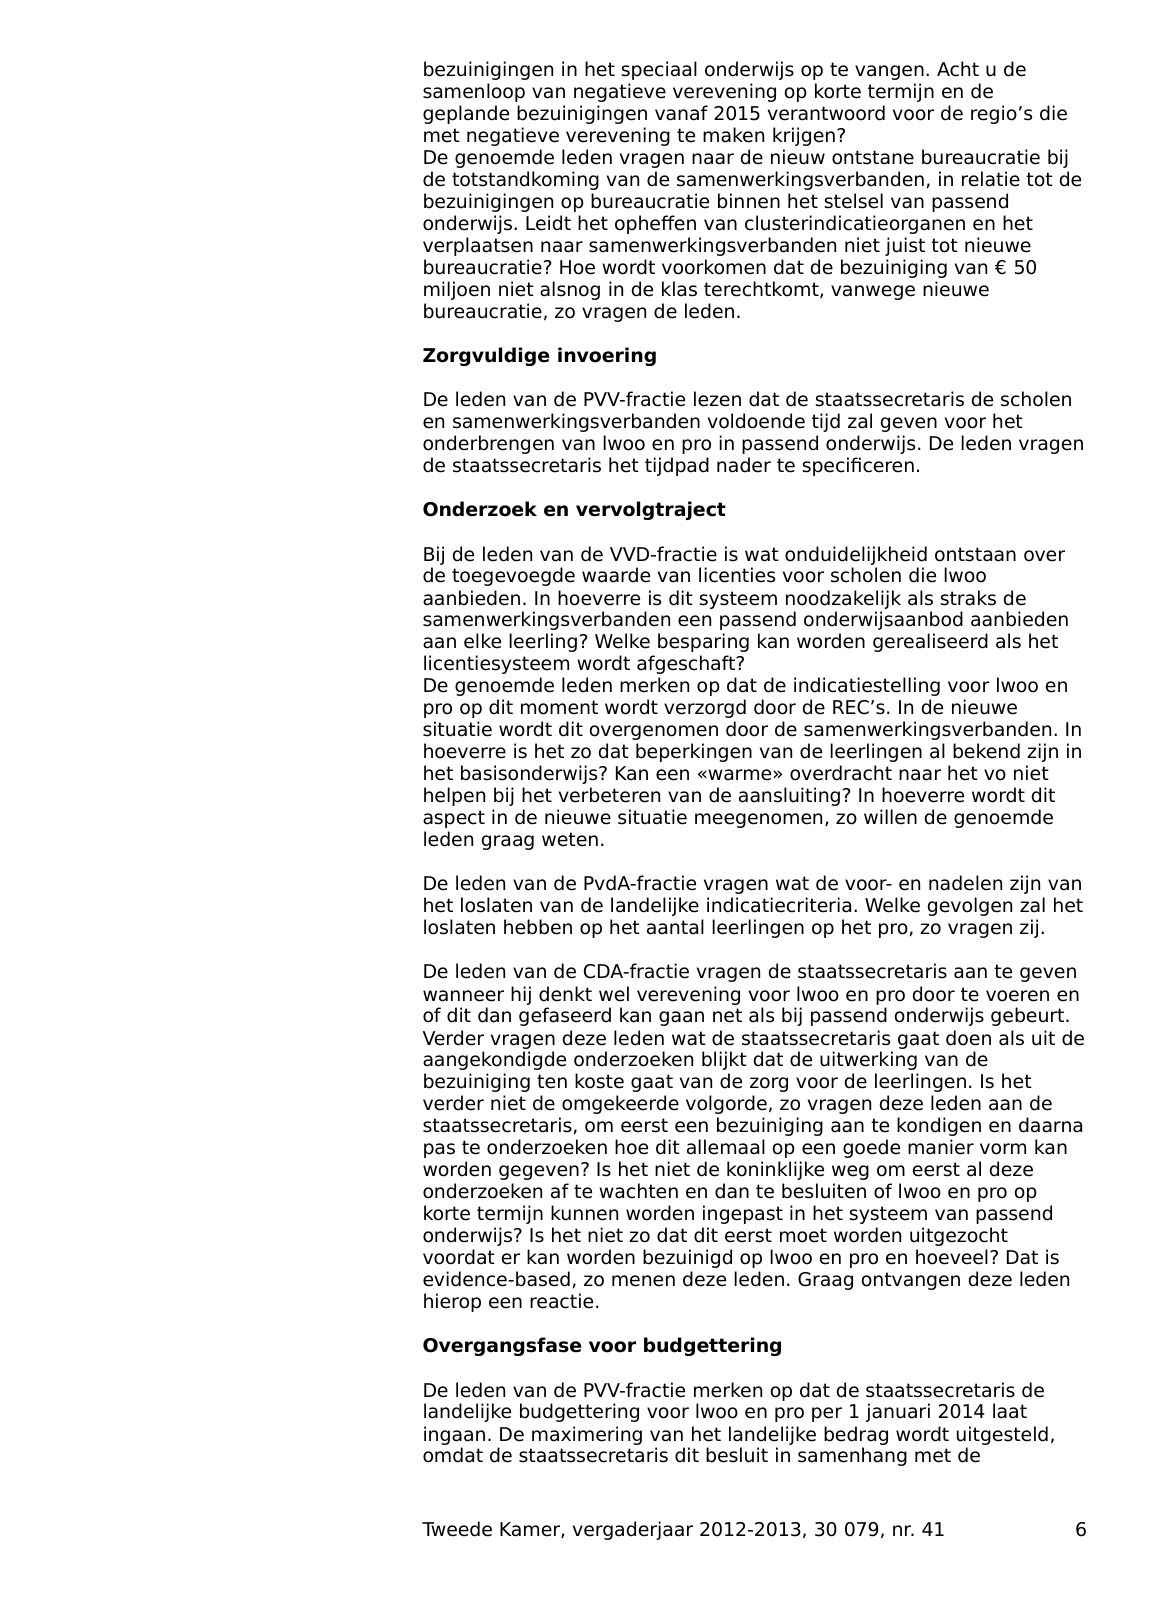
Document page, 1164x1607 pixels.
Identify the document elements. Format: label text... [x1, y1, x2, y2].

subtitle Zorgvuldige invoering [422, 345, 1087, 367]
text De leden van de PVV-fractie merken op dat de staatssecretaris de landelijke budgettering voor lwoo en pro per 1 januari 2014 laat ingaan. De maximering van het landelijke bedrag wordt uitgesteld, omdat de staatssecretaris dit besluit in samenhang met de [422, 1379, 1087, 1467]
text Bij de leden van de VVD-fractie is wat onduidelijkheid ontstaan over de toegevoegde waarde van licenties voor scholen die lwoo aanbieden. In hoeverre is dit systeem noodzakelijk als straks de samenwerkingsverbanden een passend onderwijsaanbod aanbieden aan elke leerling? Welke besparing kan worden gerealiseerd als het licentiesysteem wordt afgeschaft? [422, 543, 1087, 675]
text bezuinigingen in het speciaal onderwijs op te vangen. Acht u de samenloop van negatieve verevening op korte termijn en de geplande bezuinigingen vanaf 2015 verantwoord voor de regio’s die met negatieve verevening te maken krijgen? [422, 59, 1087, 147]
text De genoemde leden merken op dat de indicatiestelling voor lwoo en pro op dit moment wordt verzorgd door de REC’s. In de nieuwe situatie wordt dit overgenomen door de samenwerkingsverbanden. In hoeverre is het zo dat beperkingen van de leerlingen al bekend zijn in het basisonderwijs? Kan een «warme» overdracht naar het vo niet helpen bij het verbeteren van de aansluiting? In hoeverre wordt dit aspect in de nieuwe situatie meegenomen, zo willen de genoemde leden graag weten. [422, 675, 1087, 851]
text De leden van de PVV-fractie lezen dat de staatssecretaris de scholen en samenwerkingsverbanden voldoende tijd zal geven voor het onderbrengen van lwoo en pro in passend onderwijs. De leden vragen de staatssecretaris het tijdpad nader te specificeren. [422, 389, 1087, 477]
text De leden van de PvdA-fractie vragen wat de voor- en nadelen zijn van het loslaten van de landelijke indicatiecriteria. Welke gevolgen zal het loslaten hebben op het aantal leerlingen op het pro, zo vragen zij. [422, 873, 1087, 939]
text Verder vragen deze leden wat de staatssecretaris gaat doen als uit de aangekondigde onderzoeken blijkt dat de uitwerking van de bezuiniging ten koste gaat van de zorg voor de leerlingen. Is het verder niet de omgekeerde volgorde, zo vragen deze leden aan de staatssecretaris, om eerst een bezuiniging aan te kondigen en daarna pas te onderzoeken hoe dit allemaal op een goede manier vorm kan worden gegeven? Is het niet de koninklijke weg om eerst al deze onderzoeken af te wachten en dan te besluiten of lwoo en pro op korte termijn kunnen worden ingepast in het systeem van passend onderwijs? Is het niet zo dat dit eerst moet worden uitgezocht voordat er kan worden bezuinigd op lwoo en pro en hoeveel? Dat is evidence-based, zo menen deze leden. Graag ontvangen deze leden hierop een reactie. [422, 1027, 1087, 1313]
text De genoemde leden vragen naar de nieuw ontstane bureaucratie bij de totstandkoming van de samenwerkingsverbanden, in relatie tot de bezuinigingen op bureaucratie binnen het stelsel van passend onderwijs. Leidt het opheffen van clusterindicatieorganen en het verplaatsen naar samenwerkingsverbanden niet juist tot nieuwe bureaucratie? Hoe wordt voorkomen dat de bezuiniging van € 50 miljoen niet alsnog in de klas terechtkomt, vanwege nieuwe bureaucratie, zo vragen de leden. [422, 147, 1087, 323]
text De leden van de CDA-fractie vragen de staatssecretaris aan te geven wanneer hij denkt wel verevening voor lwoo en pro door te voeren en of dit dan gefaseerd kan gaan net als bij passend onderwijs gebeurt. [422, 961, 1087, 1027]
subtitle Overgangsfase voor budgettering [422, 1335, 1087, 1357]
subtitle Onderzoek en vervolgtraject [422, 499, 1087, 521]
